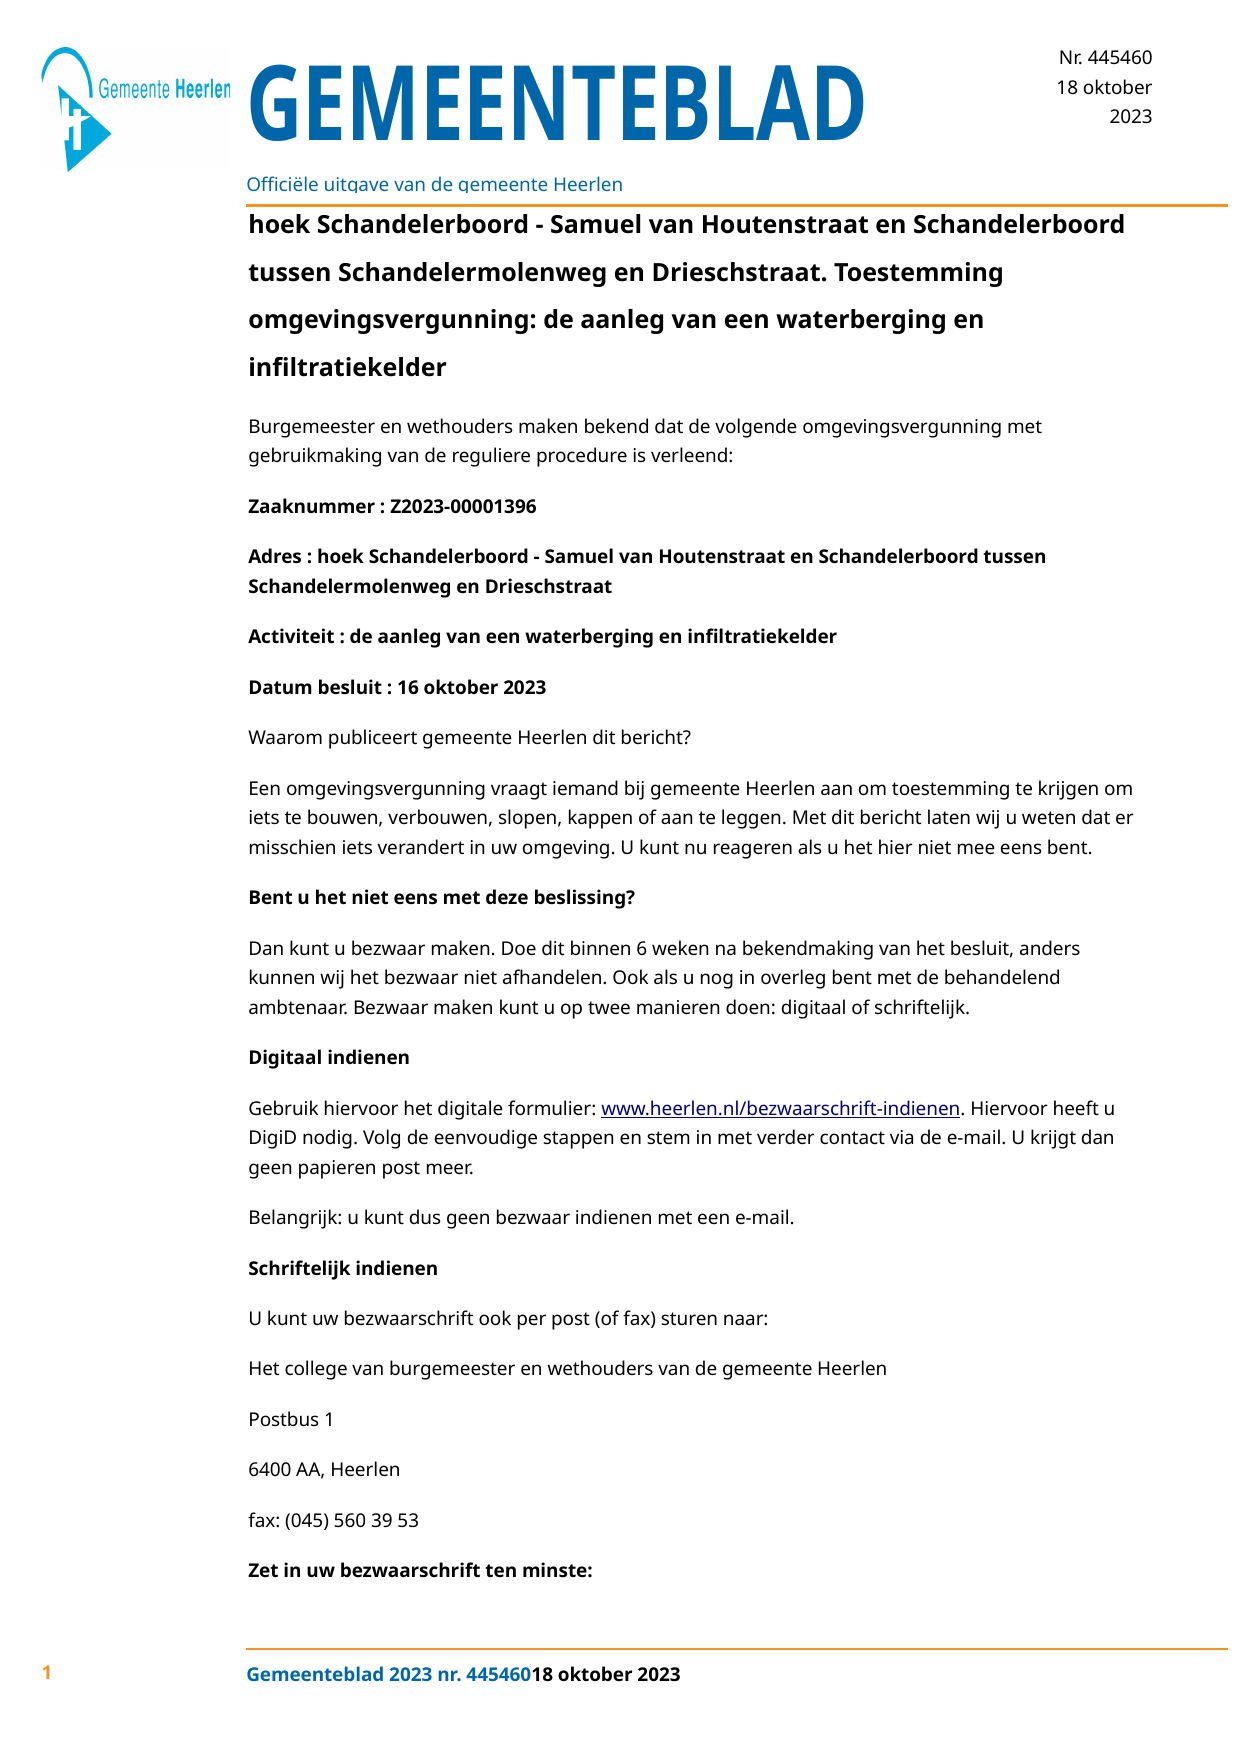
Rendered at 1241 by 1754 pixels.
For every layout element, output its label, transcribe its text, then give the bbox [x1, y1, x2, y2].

text Zet in uw bezwaarschrift ten minste: [248, 1557, 1152, 1583]
text Burgemeester en wethouders maken bekend dat de volgende omgevingsvergunning met gebruikmaking van de reguliere procedure is verleend: [248, 413, 1152, 468]
text Dan kunt u bezwaar maken. Doe dit binnen 6 weken na bekendmaking van het besluit, anders kunnen wij het bezwaar niet afhandelen. Ook als u nog in overleg bent met de behandelend ambtenaar. Bezwaar maken kunt u op twee manieren doen: digitaal of schriftelijk. [248, 935, 1152, 1020]
text Gebruik hiervoor het digitale formulier: www.heerlen.nl/bezwaarschrift-indienen. Hiervoor heeft u DigiD nodig. Volg de eenvoudige stappen en stem in met verder contact via de e-mail. U krijgt dan geen papieren post meer. [248, 1095, 1152, 1180]
picture [41, 47, 231, 172]
picture [41, 47, 59, 70]
text Datum besluit : 16 oktober 2023 [248, 674, 1152, 700]
text Belangrijk: u kunt dus geen bezwaar indienen met een e-mail. [248, 1204, 1152, 1230]
text Digitaal indienen [248, 1044, 1152, 1070]
text Het college van burgemeester en wethouders van de gemeente Heerlen [248, 1356, 1152, 1381]
text Zaaknummer : Z2023-00001396 [248, 493, 1152, 519]
text 6400 AA, Heerlen [248, 1456, 1152, 1482]
text fax: (045) 560 39 53 [248, 1507, 1152, 1533]
text Schriftelijk indienen [248, 1255, 1152, 1281]
text Waarom publiceert gemeente Heerlen dit bericht? [248, 724, 1152, 750]
text U kunt uw bezwaarschrift ook per post (of fax) sturen naar: [248, 1305, 1152, 1331]
text Bent u het niet eens met deze beslissing? [248, 884, 1152, 910]
text Adres : hoek Schandelerboord - Samuel van Houtenstraat en Schandelerboord tussen Schandelermolenweg en Drieschstraat [248, 543, 1152, 599]
text Een omgevingsvergunning vraagt iemand bij gemeente Heerlen aan om toestemming te krijgen om iets te bouwen, verbouwen, slopen, kappen of aan te leggen. Met dit bericht laten wij u weten dat er misschien iets verandert in uw omgeving. U kunt nu reageren als u het hier niet mee eens bent. [248, 775, 1152, 860]
text Activiteit : de aanleg van een waterberging en infiltratiekelder [248, 623, 1152, 649]
text hoek Schandelerboord - Samuel van Houtenstraat en Schandelerboord tussen Schandelermolenweg en Drieschstraat. Toestemming omgevingsvergunning: de aanleg van een waterberging en infiltratiekelder [248, 207, 1152, 384]
text Postbus 1 [248, 1406, 1152, 1432]
